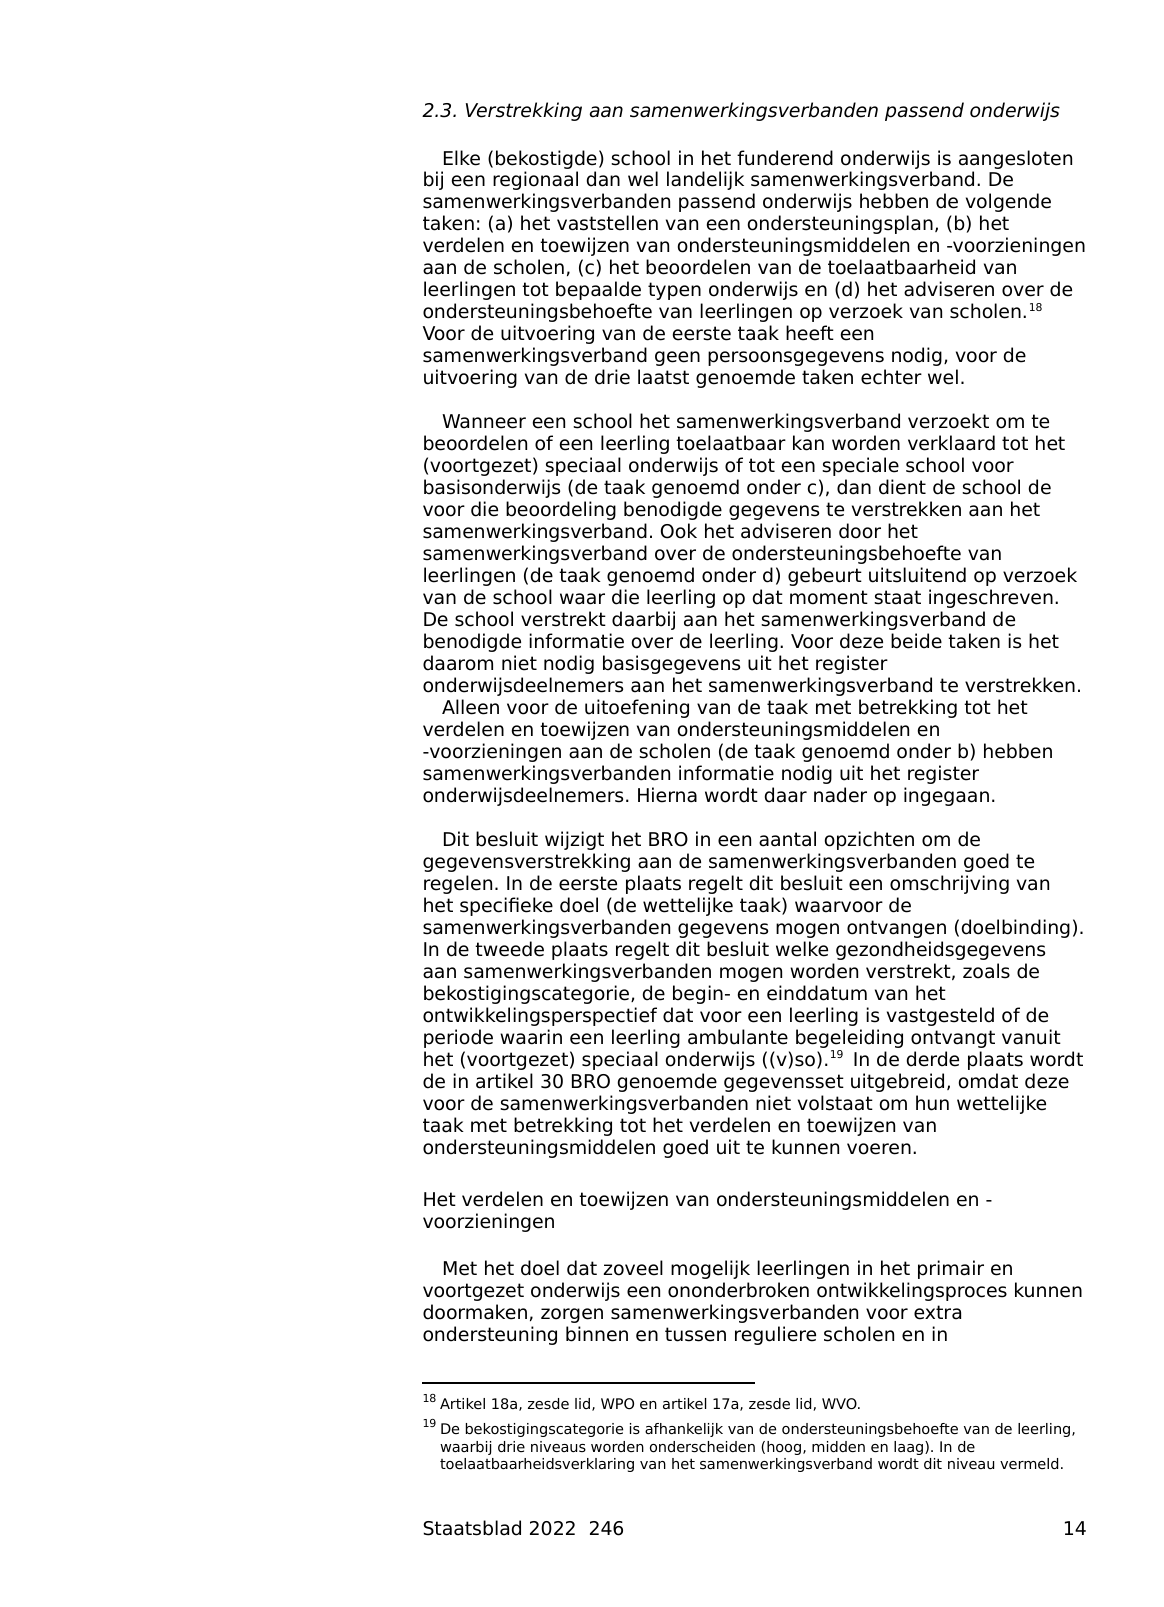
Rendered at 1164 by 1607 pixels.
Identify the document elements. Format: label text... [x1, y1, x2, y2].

text Met het doel dat zoveel mogelijk leerlingen in het primair en voortgezet onderwijs een ononderbroken ontwikkelingsproces kunnen doormaken, zorgen samenwerkingsverbanden voor extra ondersteuning binnen en tussen reguliere scholen en in [422, 1258, 1087, 1346]
text Wanneer een school het samenwerkingsverband verzoekt om te beoordelen of een leerling toelaatbaar kan worden verklaard tot het (voortgezet) speciaal onderwijs of tot een speciale school voor basisonderwijs (de taak genoemd onder c), dan dient de school de voor die beoordeling benodigde gegevens te verstrekken aan het samenwerkingsverband. Ook het adviseren door het samenwerkingsverband over de ondersteuningsbehoefte van leerlingen (de taak genoemd onder d) gebeurt uitsluitend op verzoek van de school waar die leerling op dat moment staat ingeschreven. De school verstrekt daarbij aan het samenwerkingsverband de benodigde informatie over de leerling. Voor deze beide taken is het daarom niet nodig basisgegevens uit het register onderwijsdeelnemers aan het samenwerkingsverband te verstrekken. [422, 411, 1087, 697]
text De bekostigingscategorie is afhankelijk van de ondersteuningsbehoefte van de leerling, waarbij drie niveaus worden onderscheiden (hoog, midden en laag). In de toelaatbaarheidsverklaring van het samenwerkingsverband wordt dit niveau vermeld. [422, 1417, 1087, 1473]
subtitle Het verdelen en toewijzen van ondersteuningsmiddelen en -voorzieningen [422, 1189, 1087, 1233]
text Elke (bekostigde) school in het funderend onderwijs is aangesloten bij een regionaal dan wel landelijk samenwerkingsverband. De samenwerkingsverbanden passend onderwijs hebben de volgende taken: (a) het vaststellen van een ondersteuningsplan, (b) het verdelen en toewijzen van ondersteuningsmiddelen en -voorzieningen aan de scholen, (c) het beoordelen van de toelaatbaarheid van leerlingen tot bepaalde typen onderwijs en (d) het adviseren over de ondersteuningsbehoefte van leerlingen op verzoek van scholen. Voor de uitvoering van de eerste taak heeft een samenwerkingsverband geen persoonsgegevens nodig, voor de uitvoering van de drie laatst genoemde taken echter wel. [422, 147, 1087, 389]
text Alleen voor de uitoefening van de taak met betrekking tot het verdelen en toewijzen van ondersteuningsmiddelen en ‑voorzieningen aan de scholen (de taak genoemd onder b) hebben samenwerkingsverbanden informatie nodig uit het register onderwijsdeelnemers. Hierna wordt daar nader op ingegaan. [422, 697, 1087, 807]
text Dit besluit wijzigt het BRO in een aantal opzichten om de gegevensverstrekking aan de samenwerkingsverbanden goed te regelen. In de eerste plaats regelt dit besluit een omschrijving van het specifieke doel (de wettelijke taak) waarvoor de samenwerkingsverbanden gegevens mogen ontvangen (doelbinding). In de tweede plaats regelt dit besluit welke gezondheidsgegevens aan samenwerkingsverbanden mogen worden verstrekt, zoals de bekostigingscategorie, de begin- en einddatum van het ontwikkelingsperspectief dat voor een leerling is vastgesteld of de periode waarin een leerling ambulante begeleiding ontvangt vanuit het (voortgezet) speciaal onderwijs ((v)so). In de derde plaats wordt de in artikel 30 BRO genoemde gegevensset uitgebreid, omdat deze voor de samenwerkingsverbanden niet volstaat om hun wettelijke taak met betrekking tot het verdelen en toewijzen van ondersteuningsmiddelen goed uit te kunnen voeren. [422, 829, 1087, 1159]
text Artikel 18a, zesde lid, WPO en artikel 17a, zesde lid, WVO. [422, 1392, 1087, 1414]
subtitle 2.3. Verstrekking aan samenwerkingsverbanden passend onderwijs [422, 100, 1087, 122]
